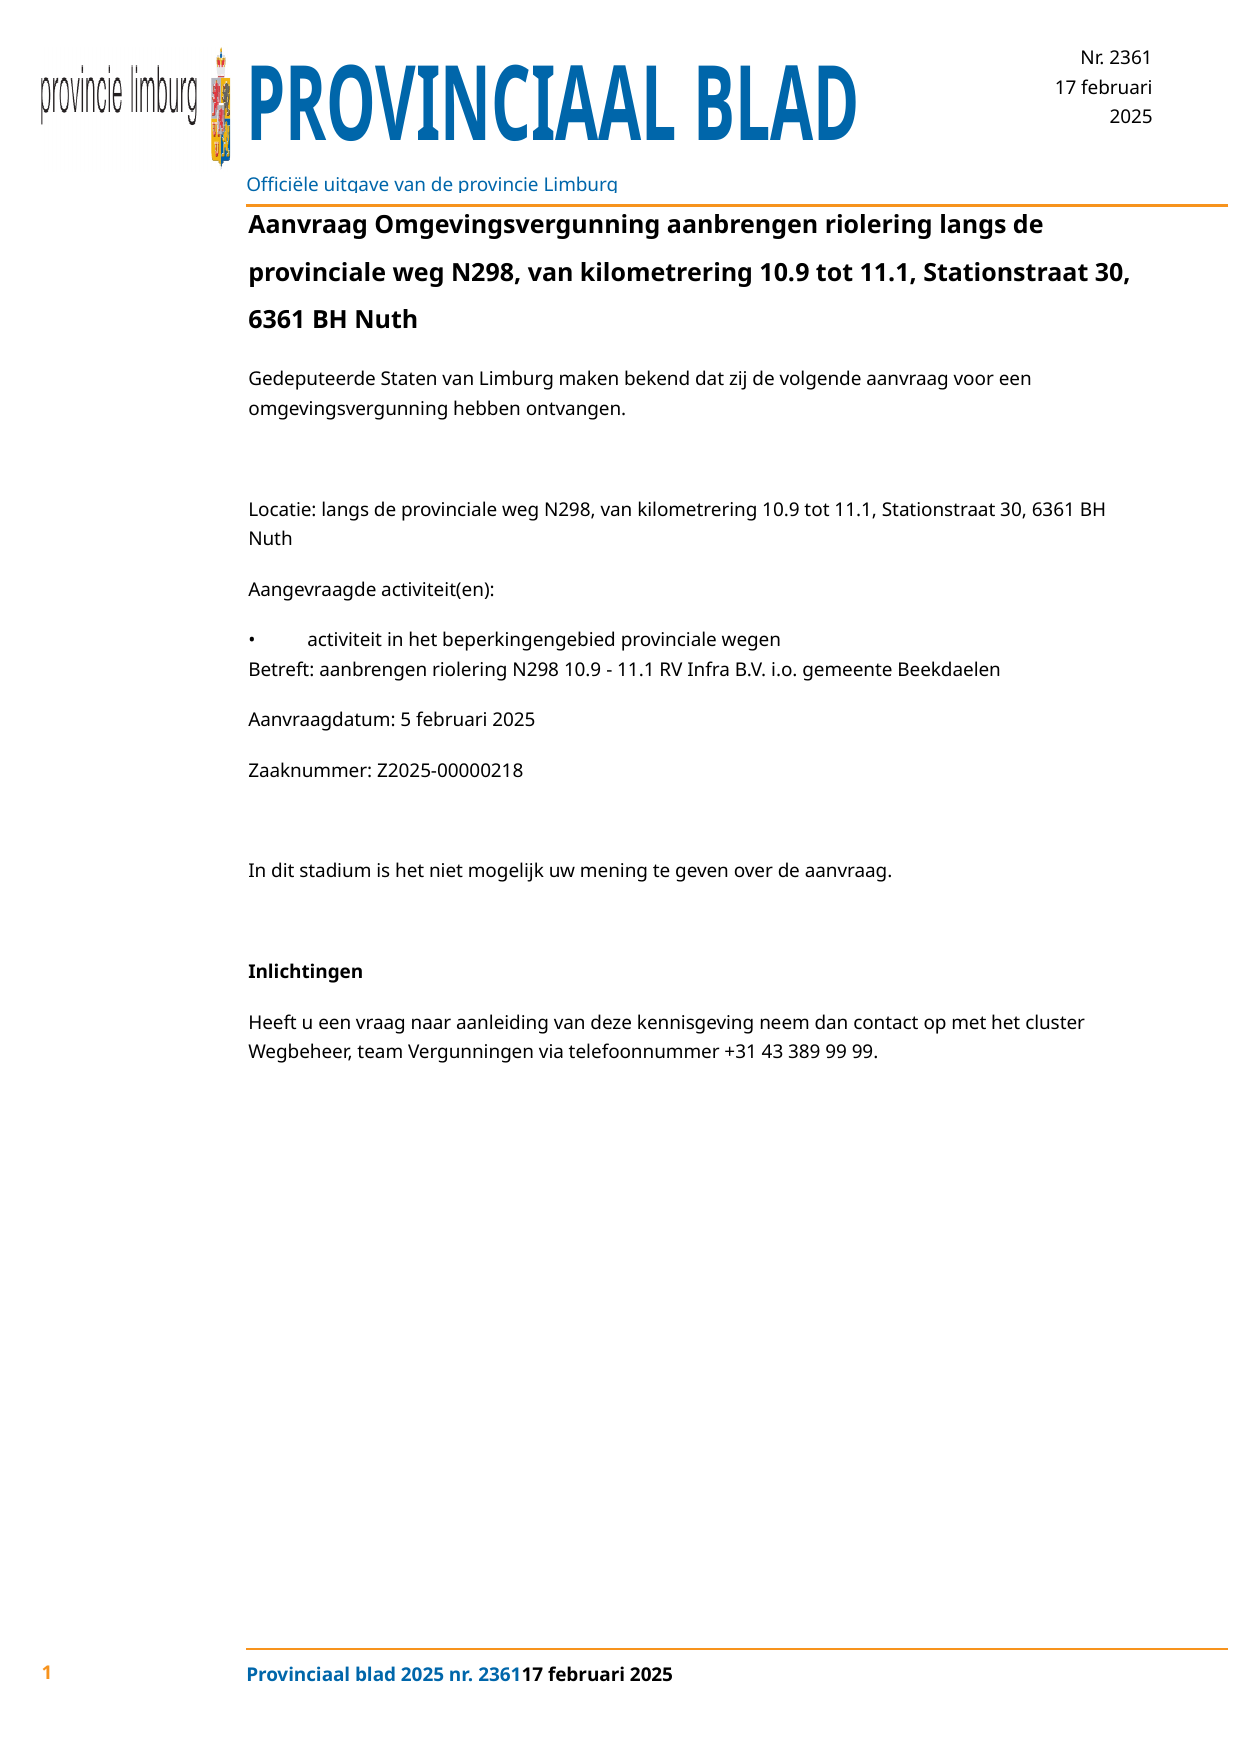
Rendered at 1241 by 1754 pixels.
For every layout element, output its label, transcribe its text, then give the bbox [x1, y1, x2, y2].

list activiteit in het beperkingengebied provinciale wegen [248, 626, 1152, 652]
text Locatie: langs de provinciale weg N298, van kilometrering 10.9 tot 11.1, Stationstraat 30, 6361 BH Nuth [248, 496, 1152, 551]
text In dit stadium is het niet mogelijk uw mening te geven over de aanvraag. [248, 858, 1152, 883]
text Heeft u een vraag naar aanleiding van deze kennisgeving neem dan contact op met het cluster Wegbeheer, team Vergunningen via telefoonnummer +31 43 389 99 99. [248, 1009, 1152, 1064]
text Zaaknummer: Z2025-00000218 [248, 757, 1152, 782]
text Inlichtingen [248, 958, 1152, 984]
text Betreft: aanbrengen riolering N298 10.9 - 11.1 RV Infra B.V. i.o. gemeente Beekdaelen [248, 656, 1152, 682]
text Gedeputeerde Staten van Limburg maken bekend dat zij de volgende aanvraag voor een omgevingsvergunning hebben ontvangen. [248, 366, 1152, 421]
text Aangevraagde activiteit(en): [248, 576, 1152, 602]
text Aanvraag Omgevingsvergunning aanbrengen riolering langs de provinciale weg N298, van kilometrering 10.9 tot 11.1, Stationstraat 30, 6361 BH Nuth [248, 207, 1152, 336]
picture [41, 47, 231, 172]
text Aanvraagdatum: 5 februari 2025 [248, 706, 1152, 732]
